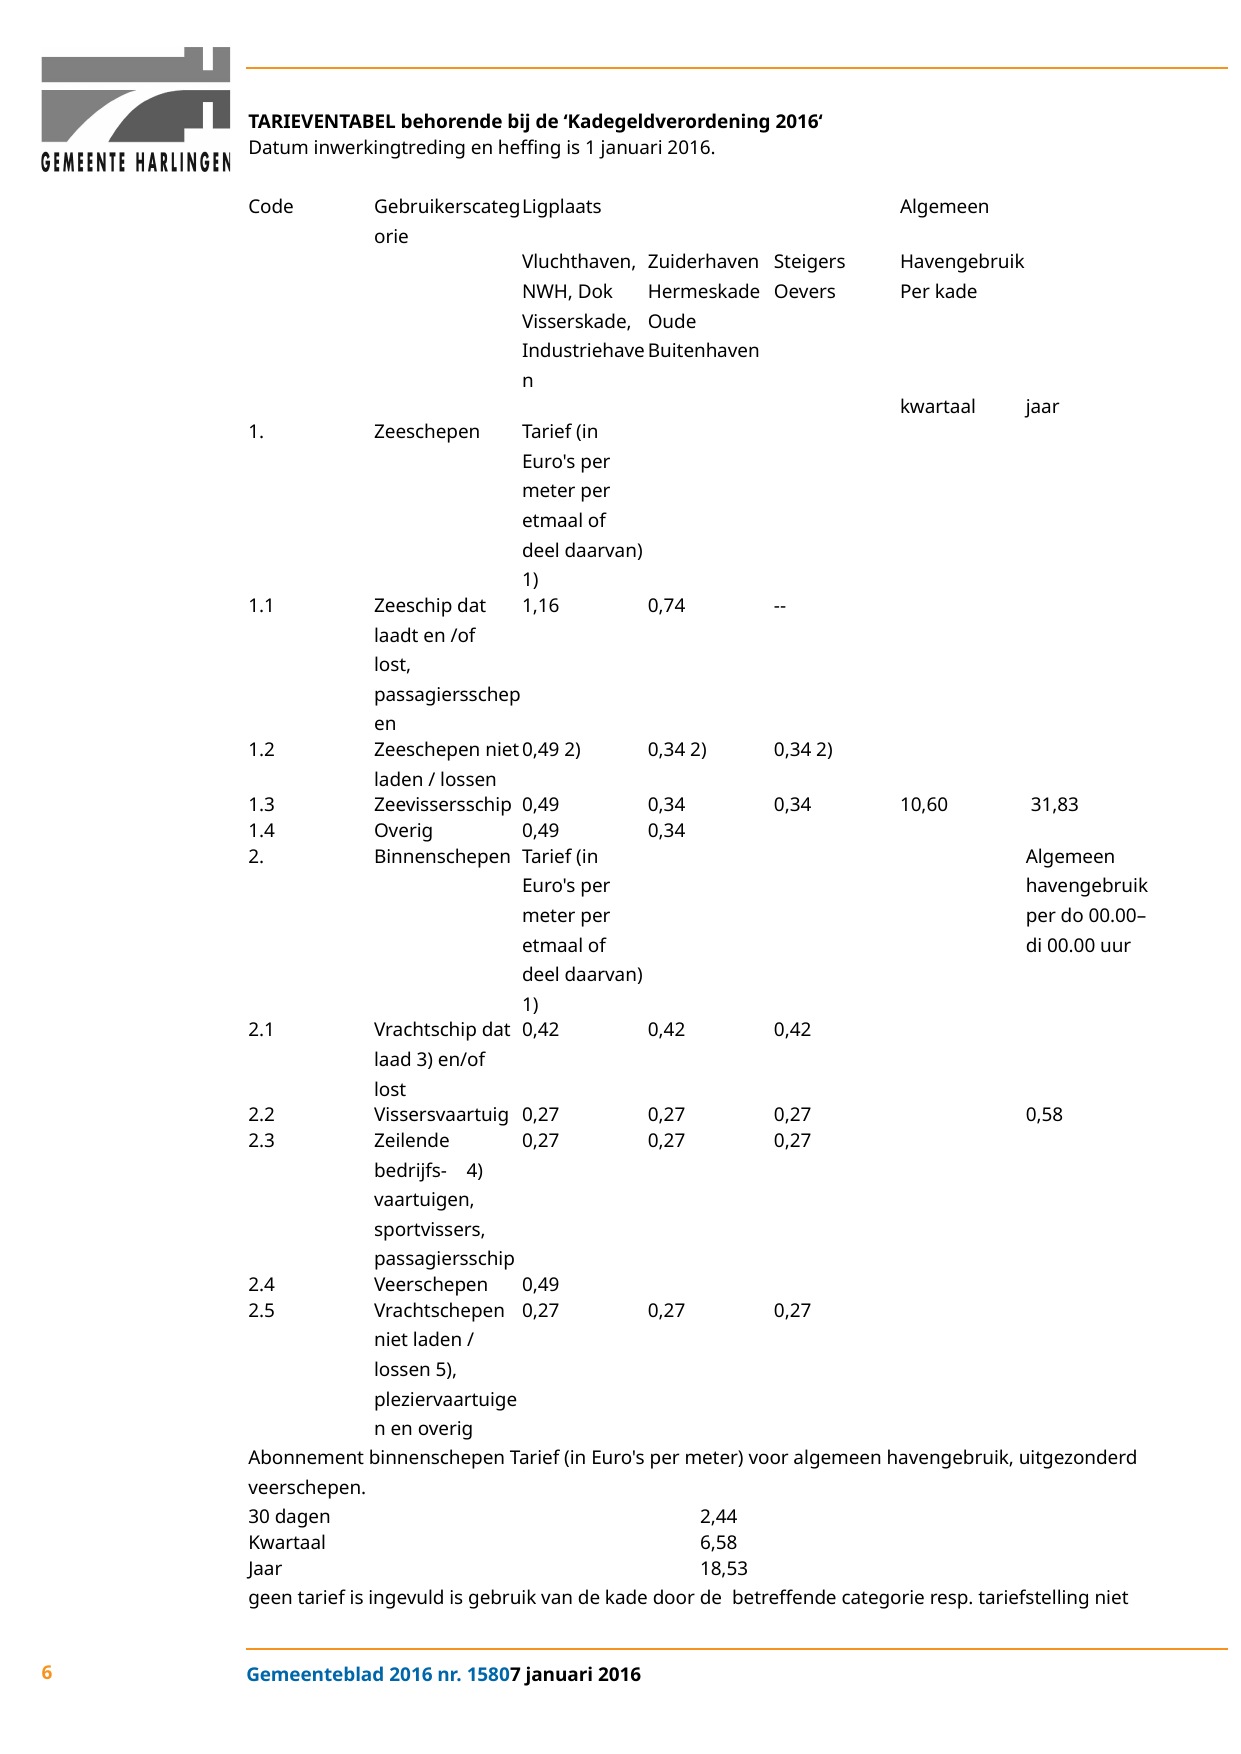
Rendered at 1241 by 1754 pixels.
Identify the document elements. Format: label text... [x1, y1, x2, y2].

table_header 2,44 [700, 1504, 1152, 1529]
table_cell 1.4 [248, 817, 374, 843]
table_cell 0,27 [774, 1297, 900, 1441]
picture [41, 47, 231, 172]
table_cell -- [774, 592, 900, 736]
table_cell [1026, 419, 1152, 592]
table_cell 0,34 [648, 817, 774, 843]
table_cell [648, 393, 774, 418]
table_cell [374, 249, 522, 393]
table_cell 1,16 [522, 592, 648, 736]
table_cell 0,27 [522, 1127, 648, 1271]
table_cell [1026, 817, 1152, 843]
table_cell [900, 1127, 1026, 1271]
text Datum inwerkingtreding en heffing is 1 januari 2016. [248, 134, 1152, 160]
table_cell [522, 393, 648, 418]
table_cell [648, 419, 774, 592]
table_cell 1.1 [248, 592, 374, 736]
table_cell Zuiderhaven Hermeskade Oude Buitenhaven [648, 249, 774, 393]
table_cell Vissersvaartuig [374, 1102, 522, 1127]
table_cell [900, 419, 1026, 592]
table_cell Zeevissersschip [374, 792, 522, 817]
table_cell 0,34 2) [774, 736, 900, 792]
table_cell 6,58 [700, 1529, 1152, 1555]
table_cell 31,83 [1026, 792, 1152, 817]
table_cell [900, 1017, 1026, 1102]
table_cell [900, 817, 1026, 843]
table_cell 0,42 [648, 1017, 774, 1102]
table_header Ligplaats [522, 194, 648, 249]
table_header Code [248, 194, 374, 249]
table_cell [1026, 1297, 1152, 1441]
table_header [1026, 194, 1152, 249]
table_cell 1.2 [248, 736, 374, 792]
table_cell 0,49 2) [522, 736, 648, 792]
table_cell 1.3 [248, 792, 374, 817]
table_cell kwartaal [900, 393, 1026, 418]
table_cell 1. [248, 419, 374, 592]
table_cell 0,58 [1026, 1102, 1152, 1127]
table_cell [1026, 1017, 1152, 1102]
table_cell [774, 1271, 900, 1297]
table_cell 0,42 [522, 1017, 648, 1102]
table_cell [648, 843, 774, 1017]
table_cell Zeilende bedrijfs- 4) vaartuigen, sportvissers, passagiersschip [374, 1127, 522, 1271]
table_cell Kwartaal [248, 1529, 700, 1555]
table_cell [1026, 736, 1152, 792]
table_cell [374, 393, 522, 418]
table_cell 0,27 [648, 1102, 774, 1127]
table_cell Zeeschepen niet laden / lossen [374, 736, 522, 792]
table_cell [900, 843, 1026, 1017]
text Abonnement binnenschepen Tarief (in Euro's per meter) voor algemeen havengebruik, uitgezonderd veerschepen. [248, 1444, 1152, 1500]
table_cell [248, 249, 374, 393]
table_cell 2.3 [248, 1127, 374, 1271]
table_cell Algemeen havengebruik per do 00.00–di 00.00 uur [1026, 843, 1152, 1017]
table_cell 18,53 [700, 1555, 1152, 1581]
table_cell Vrachtschip dat laad 3) en/of lost [374, 1017, 522, 1102]
table_cell [900, 1271, 1026, 1297]
table_cell [900, 736, 1026, 792]
table_cell 2. [248, 843, 374, 1017]
table_cell Vrachtschepen niet laden / lossen 5), pleziervaartuigen en overig [374, 1297, 522, 1441]
table_cell Zeeschip dat laadt en /of lost, passagiersschepen [374, 592, 522, 736]
text geen tarief is ingevuld is gebruik van de kade door de betreffende categorie resp. tariefstelling niet [248, 1584, 1152, 1610]
table_cell 2.5 [248, 1297, 374, 1441]
table_cell 0,49 [522, 792, 648, 817]
table_header [648, 194, 774, 249]
table_cell Havengebruik Per kade [900, 249, 1026, 393]
table_cell [900, 1297, 1026, 1441]
table_cell 0,34 [774, 792, 900, 817]
table_header 30 dagen [248, 1504, 700, 1529]
table_cell 2.4 [248, 1271, 374, 1297]
table_cell 10,60 [900, 792, 1026, 817]
table_cell 2.1 [248, 1017, 374, 1102]
table_header Algemeen [900, 194, 1026, 249]
table_cell Jaar [248, 1555, 700, 1581]
table_cell jaar [1026, 393, 1152, 418]
table_cell Binnenschepen [374, 843, 522, 1017]
table_header [774, 194, 900, 249]
table_cell [1026, 592, 1152, 736]
table_cell Steigers Oevers [774, 249, 900, 393]
table_cell 0,49 [522, 817, 648, 843]
table_cell [648, 1271, 774, 1297]
table_cell [900, 1102, 1026, 1127]
table_cell 0,27 [648, 1127, 774, 1271]
table_cell 0,27 [522, 1297, 648, 1441]
table_cell [774, 817, 900, 843]
table_cell 0,27 [774, 1127, 900, 1271]
table_header Gebruikerscategorie [374, 194, 522, 249]
table_cell 0,27 [648, 1297, 774, 1441]
table_cell [774, 393, 900, 418]
table_cell 0,74 [648, 592, 774, 736]
table_cell 0,27 [522, 1102, 648, 1127]
table_cell [774, 419, 900, 592]
table_cell 0,27 [774, 1102, 900, 1127]
table_cell [900, 592, 1026, 736]
table_cell 0,34 2) [648, 736, 774, 792]
table_cell Zeeschepen [374, 419, 522, 592]
table_cell Tarief (in Euro's per meter per etmaal of deel daarvan) 1) [522, 843, 648, 1017]
table_cell 0,34 [648, 792, 774, 817]
table_cell Overig [374, 817, 522, 843]
table_cell [774, 843, 900, 1017]
table_cell 0,42 [774, 1017, 900, 1102]
table_cell 2.2 [248, 1102, 374, 1127]
text TARIEVENTABEL behorende bij de ‘Kadegeldverordening 2016‘ [248, 108, 1152, 134]
table_cell Vluchthaven, NWH, Dok Visserskade, Industriehaven [522, 249, 648, 393]
table_cell [1026, 249, 1152, 393]
table_cell Tarief (in Euro's per meter per etmaal of deel daarvan) 1) [522, 419, 648, 592]
table_cell [1026, 1271, 1152, 1297]
table_cell [1026, 1127, 1152, 1271]
table_cell [248, 393, 374, 418]
table_cell 0,49 [522, 1271, 648, 1297]
table_cell Veerschepen [374, 1271, 522, 1297]
